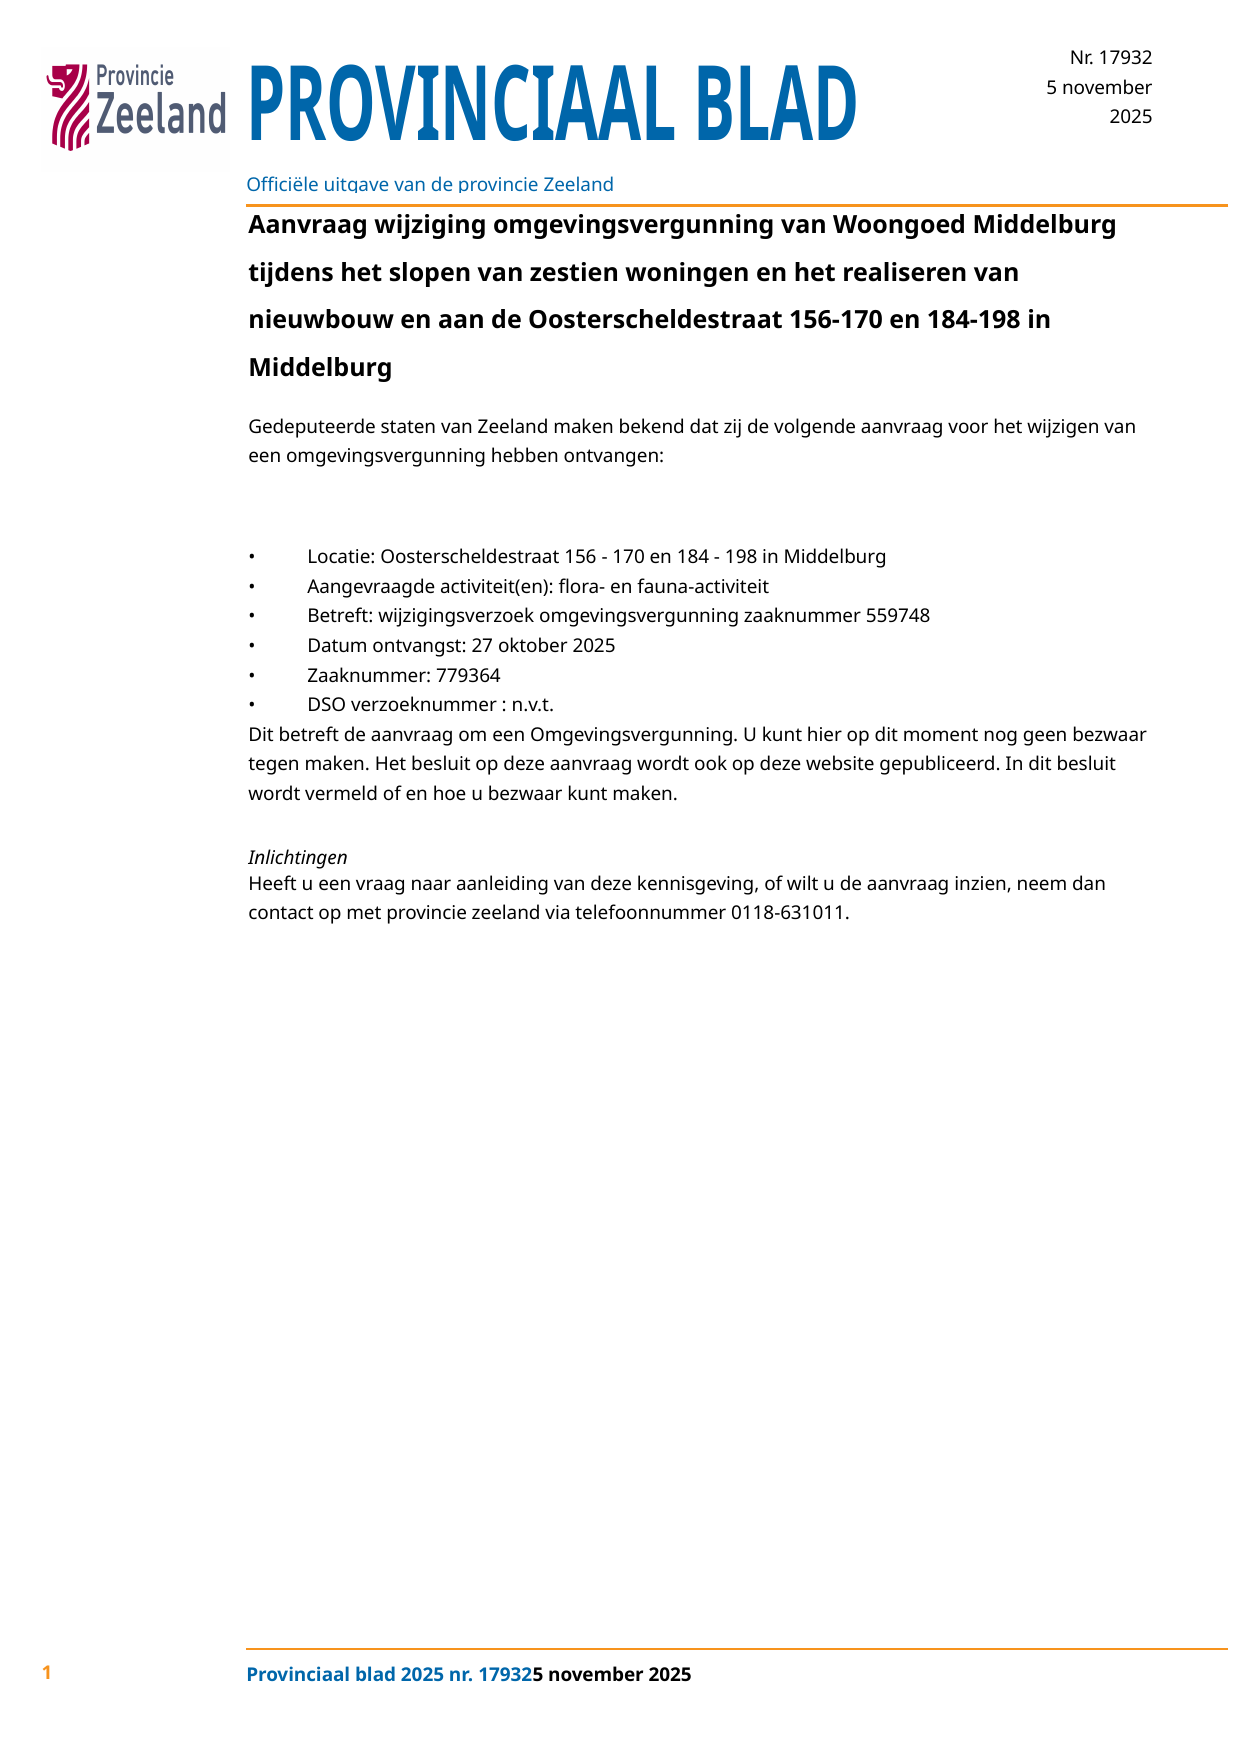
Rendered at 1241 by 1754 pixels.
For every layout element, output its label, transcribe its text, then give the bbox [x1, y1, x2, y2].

text Aanvraag wijziging omgevingsvergunning van Woongoed Middelburg tijdens het slopen van zestien woningen en het realiseren van nieuwbouw en aan de Oosterscheldestraat 156-170 en 184-198 in Middelburg [248, 207, 1152, 384]
list Betreft: wijzigingsverzoek omgevingsvergunning zaaknummer 559748 [248, 603, 1152, 628]
list Aangevraagde activiteit(en): flora- en fauna-activiteit [248, 573, 1152, 599]
text Heeft u een vraag naar aanleiding van deze kennisgeving, of wilt u de aanvraag inzien, neem dan contact op met provincie zeeland via telefoonnummer 0118-631011. [248, 870, 1152, 925]
text Inlichtingen [248, 844, 1152, 870]
list Datum ontvangst: 27 oktober 2025 [248, 632, 1152, 658]
list DSO verzoeknummer : n.v.t. [248, 691, 1152, 717]
text Dit betreft de aanvraag om een Omgevingsvergunning. U kunt hier op dit moment nog geen bezwaar tegen maken. Het besluit op deze aanvraag wordt ook op deze website gepubliceerd. In dit besluit wordt vermeld of en hoe u bezwaar kunt maken. [248, 721, 1152, 806]
text Gedeputeerde staten van Zeeland maken bekend dat zij de volgende aanvraag voor het wijzigen van een omgevingsvergunning hebben ontvangen: [248, 413, 1152, 468]
picture [41, 47, 231, 172]
list Locatie: Oosterscheldestraat 156 - 170 en 184 - 198 in Middelburg [248, 543, 1152, 569]
list Zaaknummer: 779364 [248, 662, 1152, 688]
